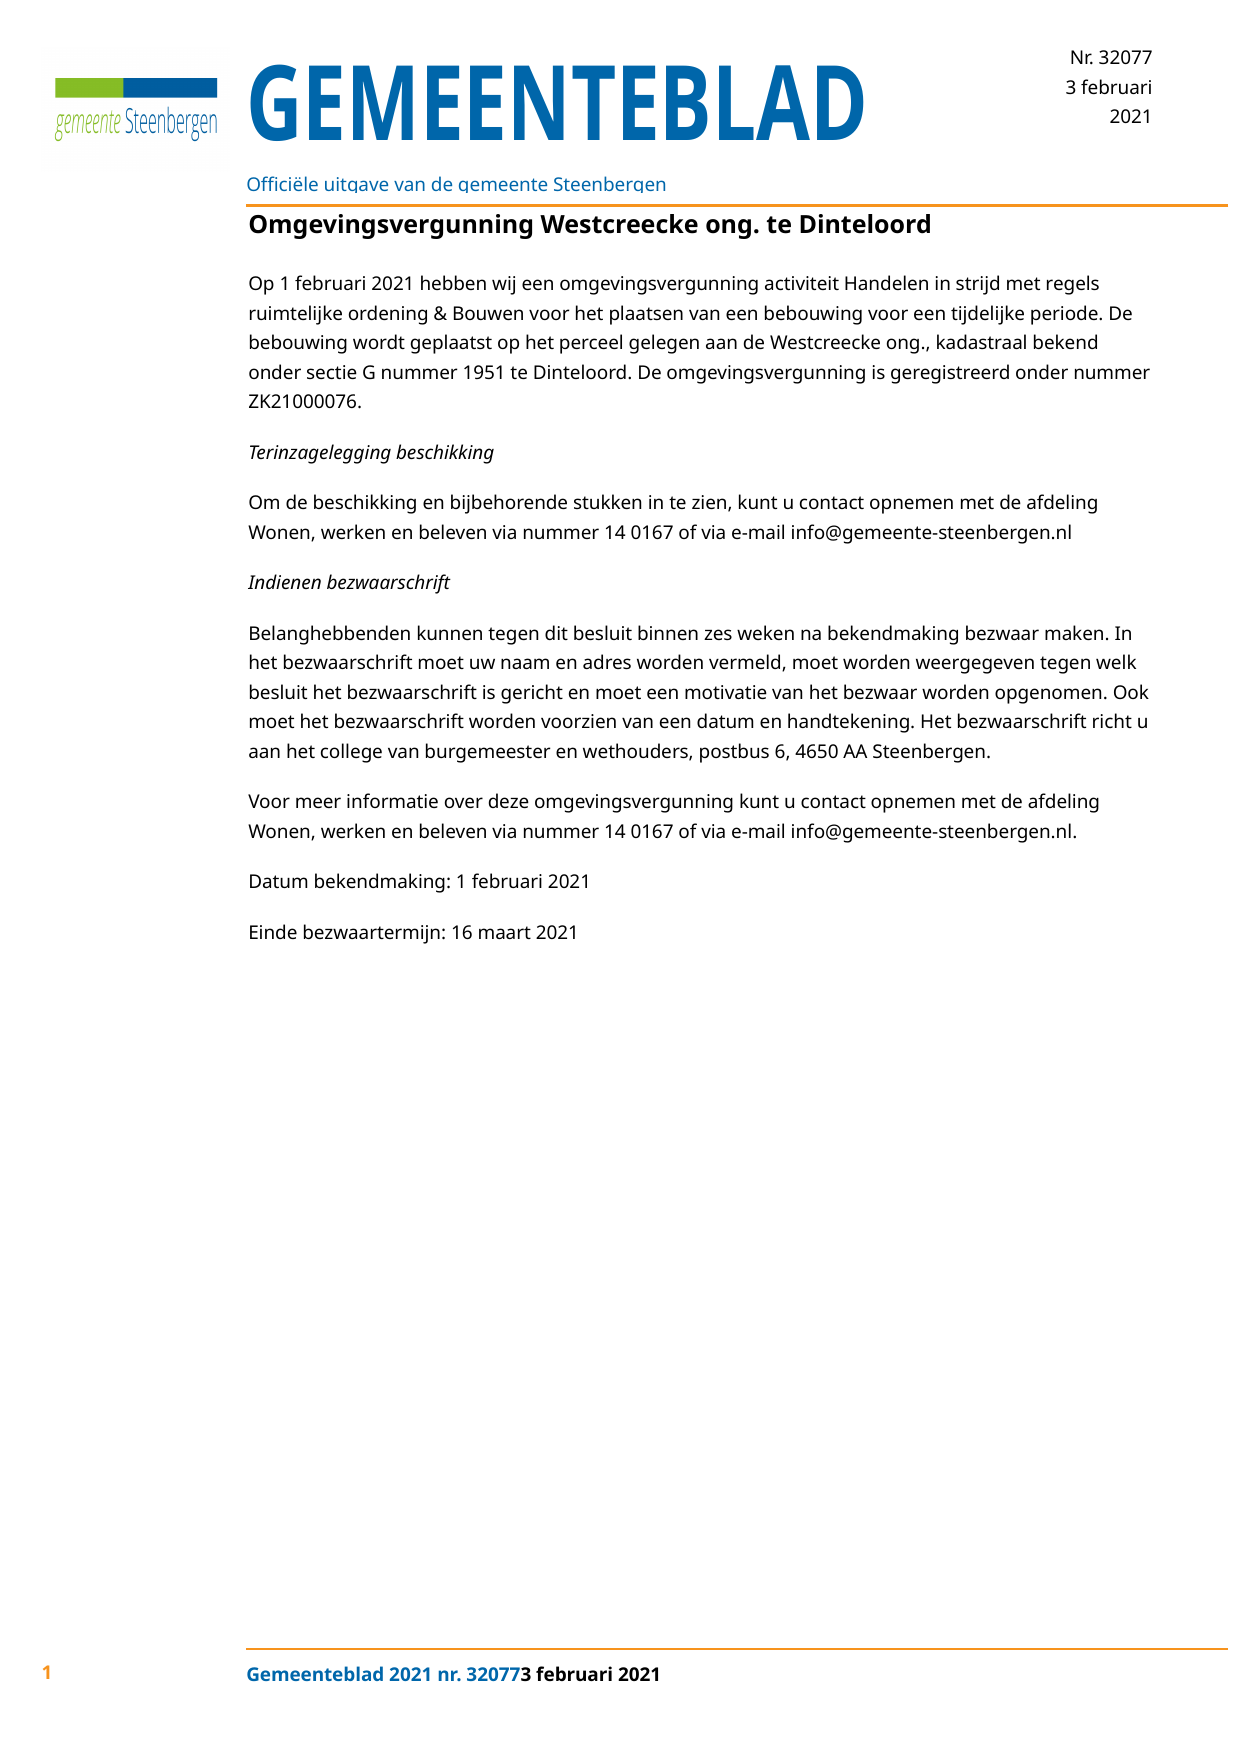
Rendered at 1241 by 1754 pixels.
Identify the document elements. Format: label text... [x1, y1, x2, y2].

picture [41, 47, 231, 172]
text Belanghebbenden kunnen tegen dit besluit binnen zes weken na bekendmaking bezwaar maken. In het bezwaarschrift moet uw naam en adres worden vermeld, moet worden weergegeven tegen welk besluit het bezwaarschrift is gericht en moet een motivatie van het bezwaar worden opgenomen. Ook moet het bezwaarschrift worden voorzien van een datum en handtekening. Het bezwaarschrift richt u aan het college van burgemeester en wethouders, postbus 6, 4650 AA Steenbergen. [248, 620, 1152, 764]
text Datum bekendmaking: 1 februari 2021 [248, 869, 1152, 894]
text Omgevingsvergunning Westcreecke ong. te Dinteloord [248, 207, 1152, 241]
text Einde bezwaartermijn: 16 maart 2021 [248, 919, 1152, 945]
text Om de beschikking en bijbehorende stukken in te zien, kunt u contact opnemen met de afdeling Wonen, werken en beleven via nummer 14 0167 of via e-mail info@gemeente-steenbergen.nl [248, 489, 1152, 545]
text Voor meer informatie over deze omgevingsvergunning kunt u contact opnemen met de afdeling Wonen, werken en beleven via nummer 14 0167 of via e-mail info@gemeente-steenbergen.nl. [248, 789, 1152, 844]
text Op 1 februari 2021 hebben wij een omgevingsvergunning activiteit Handelen in strijd met regels ruimtelijke ordening & Bouwen voor het plaatsen van een bebouwing voor een tijdelijke periode. De bebouwing wordt geplaatst op het perceel gelegen aan de Westcreecke ong., kadastraal bekend onder sectie G nummer 1951 te Dinteloord. De omgevingsvergunning is geregistreerd onder nummer ZK21000076. [248, 270, 1152, 414]
text Indienen bezwaarschrift [248, 569, 1152, 595]
text Terinzagelegging beschikking [248, 439, 1152, 465]
